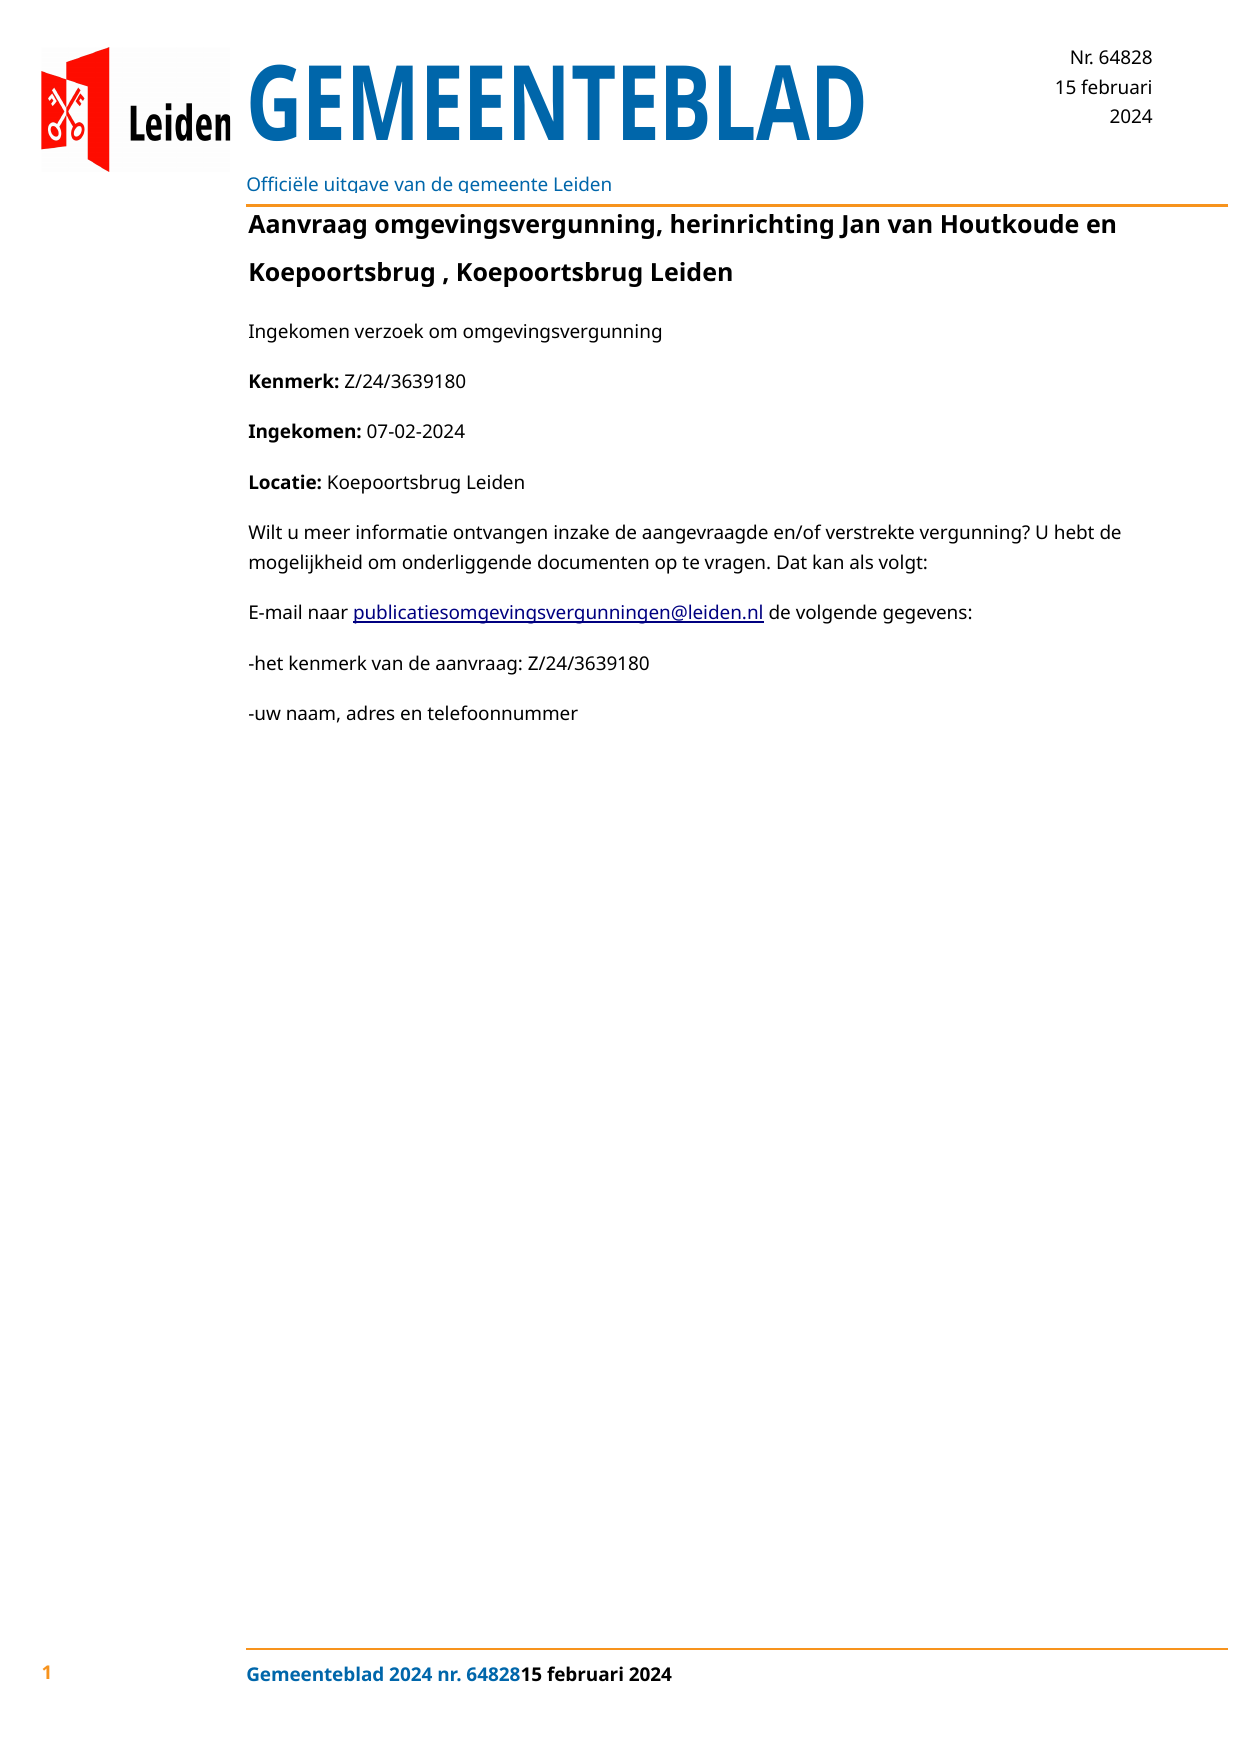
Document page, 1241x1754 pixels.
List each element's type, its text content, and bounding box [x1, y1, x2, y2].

text E-mail naar publicatiesomgevingsvergunningen@leiden.nl de volgende gegevens: [248, 599, 1152, 625]
text Ingekomen verzoek om omgevingsvergunning [248, 318, 1152, 344]
text Aanvraag omgevingsvergunning, herinrichting Jan van Houtkoude en Koepoortsbrug , Koepoortsbrug Leiden [248, 207, 1152, 288]
text Wilt u meer informatie ontvangen inzake de aangevraagde en/of verstrekte vergunning? U hebt de mogelijkheid om onderliggende documenten op te vragen. Dat kan als volgt: [248, 519, 1152, 575]
text Ingekomen: 07-02-2024 [248, 419, 1152, 444]
text Locatie: Koepoortsbrug Leiden [248, 469, 1152, 495]
text -het kenmerk van de aanvraag: Z/24/3639180 [248, 650, 1152, 676]
picture [41, 47, 231, 172]
text Kenmerk: Z/24/3639180 [248, 368, 1152, 394]
text -uw naam, adres en telefoonnummer [248, 700, 1152, 726]
